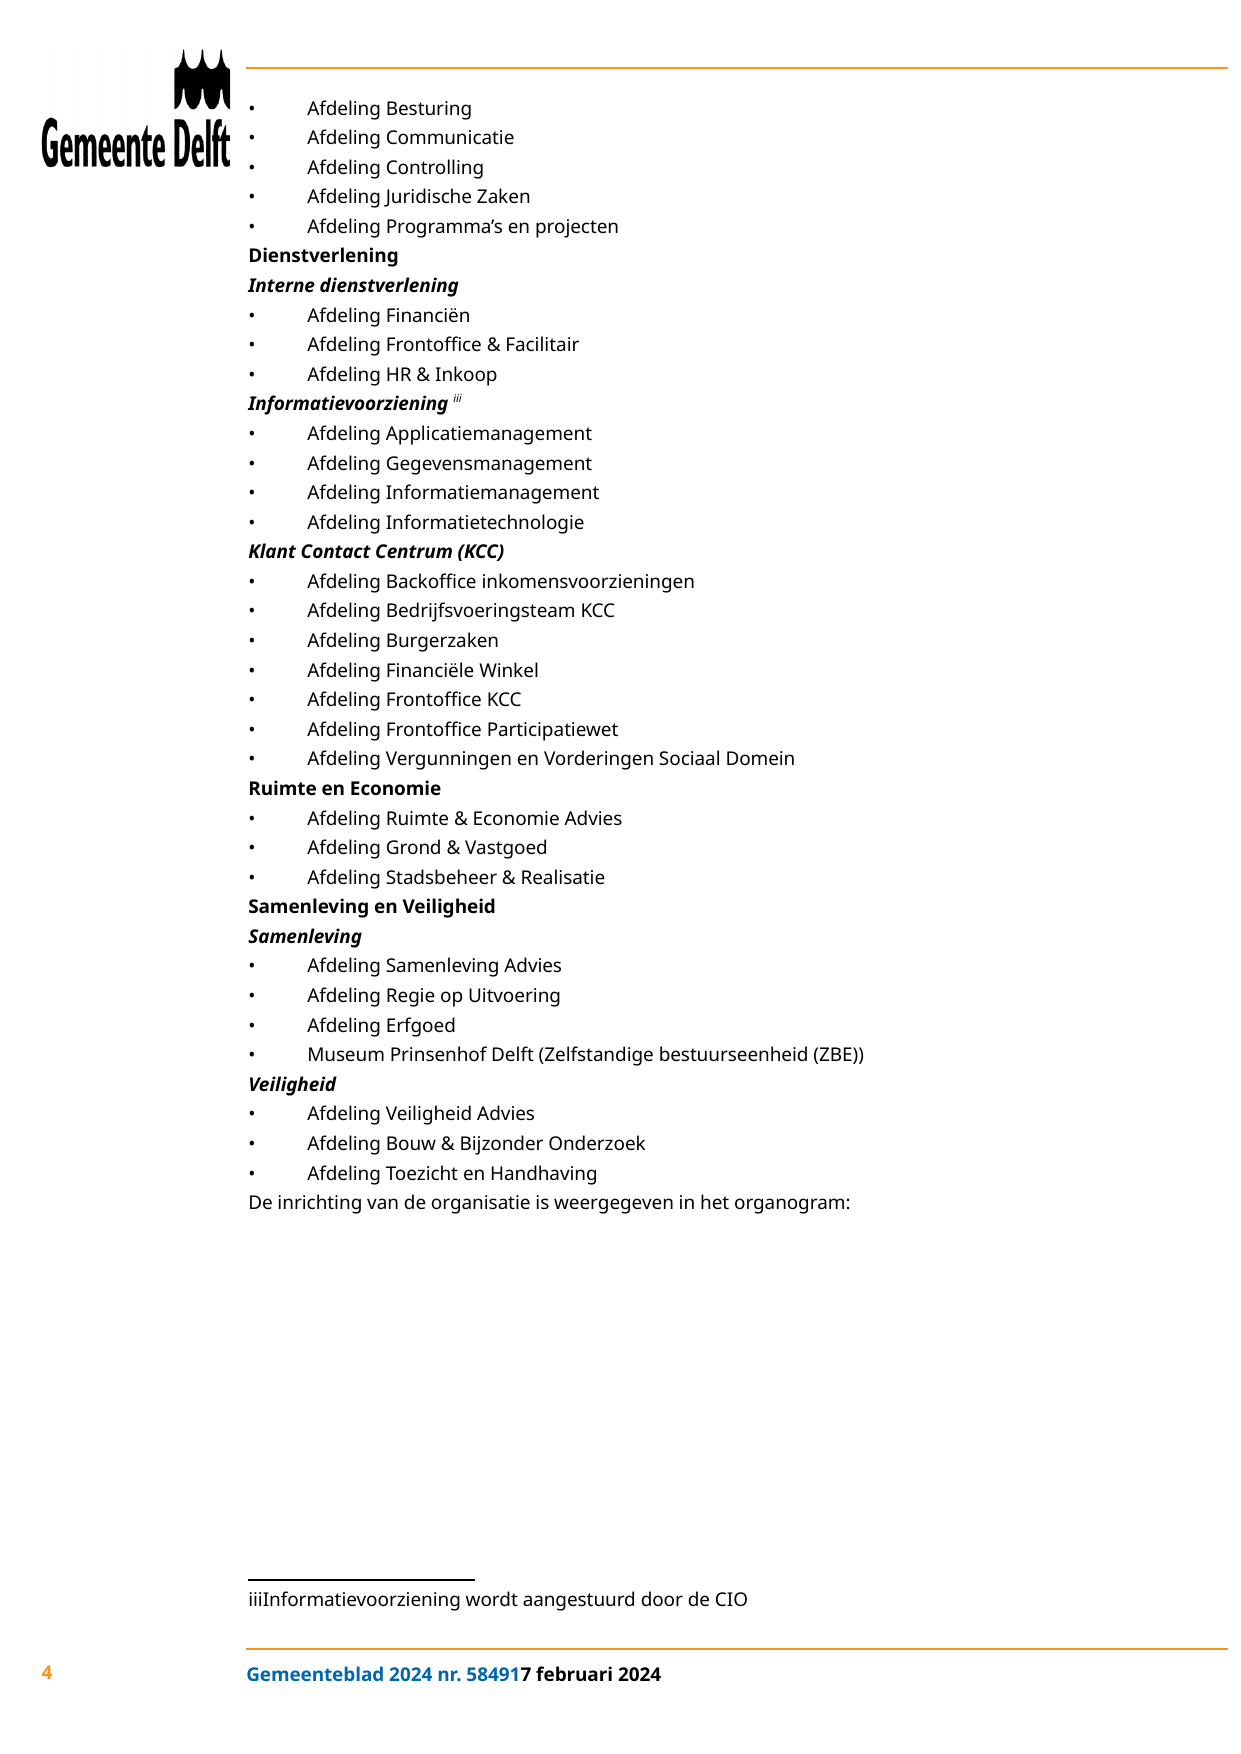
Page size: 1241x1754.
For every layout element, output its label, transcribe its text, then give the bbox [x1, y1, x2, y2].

list Afdeling Regie op Uitvoering [248, 982, 1152, 1008]
list Afdeling Grond & Vastgoed [248, 834, 1152, 860]
list Afdeling Ruimte & Economie Advies [248, 805, 1152, 831]
list Afdeling Frontoffice Participatiewet [248, 716, 1152, 742]
list Afdeling Veiligheid Advies [248, 1101, 1152, 1126]
list Afdeling Applicatiemanagement [248, 420, 1152, 446]
list Afdeling Besturing [248, 95, 1152, 121]
text Interne dienstverlening [248, 272, 1152, 298]
text Ruimte en Economie [248, 775, 1152, 801]
list Afdeling Toezicht en Handhaving [248, 1160, 1152, 1186]
list Afdeling HR & Inkoop [248, 361, 1152, 387]
text Samenleving [248, 923, 1152, 949]
list Afdeling Stadsbeheer & Realisatie [248, 864, 1152, 890]
list Afdeling Financiële Winkel [248, 657, 1152, 683]
text Informatievoorziening wordt aangestuurd door de CIO [248, 1586, 1152, 1612]
list Afdeling Gegevensmanagement [248, 450, 1152, 476]
list Afdeling Informatietechnologie [248, 509, 1152, 535]
text Klant Contact Centrum (KCC) [248, 538, 1152, 564]
text Samenleving en Veiligheid [248, 893, 1152, 919]
text Dienstverlening [248, 243, 1152, 268]
text Veiligheid [248, 1071, 1152, 1097]
picture [41, 47, 231, 172]
list Afdeling Frontoffice & Facilitair [248, 331, 1152, 357]
list Afdeling Erfgoed [248, 1012, 1152, 1038]
list Afdeling Vergunningen en Vorderingen Sociaal Domein [248, 746, 1152, 771]
list Afdeling Backoffice inkomensvoorzieningen [248, 568, 1152, 594]
list Afdeling Samenleving Advies [248, 953, 1152, 978]
list Afdeling Bouw & Bijzonder Onderzoek [248, 1130, 1152, 1156]
list Museum Prinsenhof Delft (Zelfstandige bestuurseenheid (ZBE)) [248, 1041, 1152, 1067]
list Afdeling Frontoffice KCC [248, 686, 1152, 712]
list Afdeling Communicatie [248, 124, 1152, 150]
list Afdeling Financiën [248, 302, 1152, 328]
list Afdeling Burgerzaken [248, 627, 1152, 653]
text De inrichting van de organisatie is weergegeven in het organogram: [248, 1189, 1152, 1215]
text Informatievoorziening [248, 391, 1152, 416]
list Afdeling Juridische Zaken [248, 183, 1152, 209]
list Afdeling Controlling [248, 154, 1152, 180]
list Afdeling Programma’s en projecten [248, 213, 1152, 239]
list Afdeling Bedrijfsvoeringsteam KCC [248, 598, 1152, 623]
list Afdeling Informatiemanagement [248, 479, 1152, 505]
